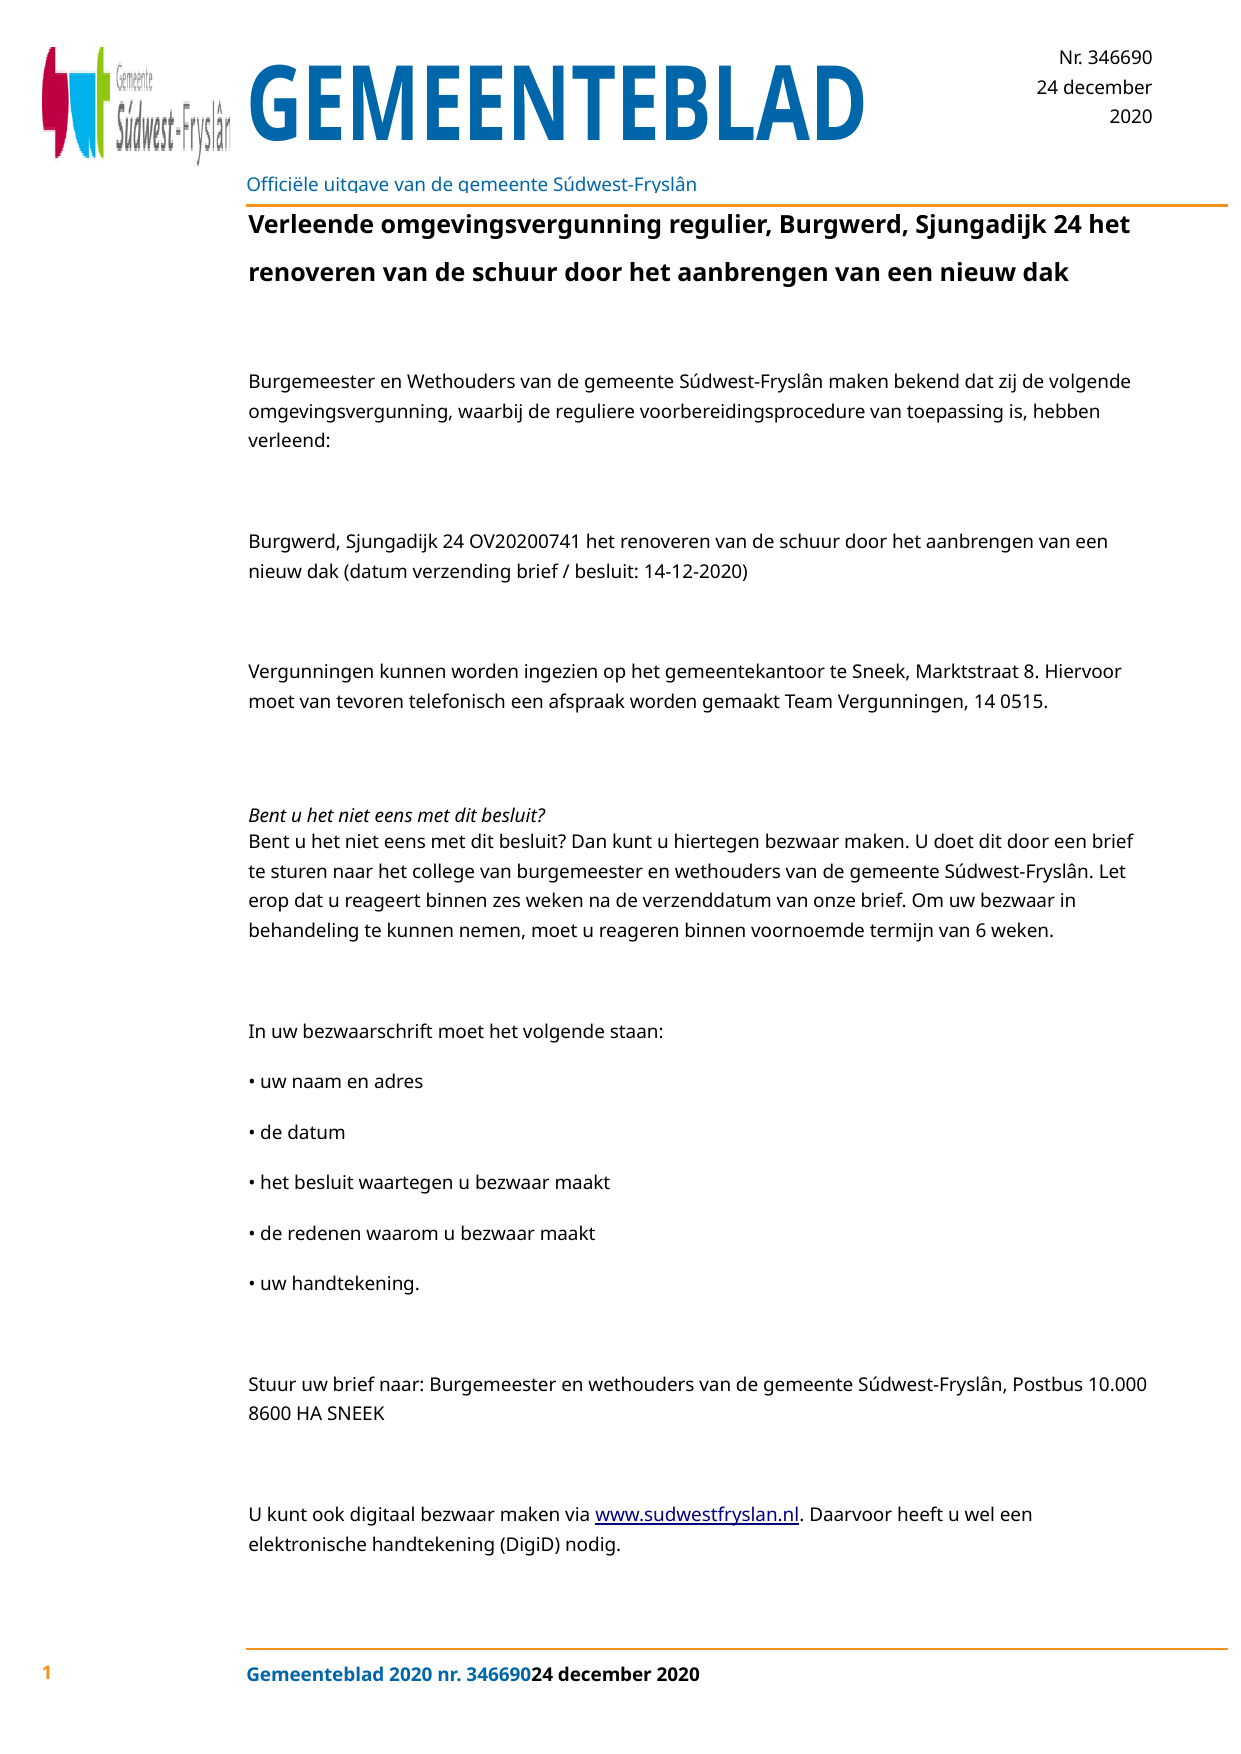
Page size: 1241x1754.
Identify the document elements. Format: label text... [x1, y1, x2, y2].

text In uw bezwaarschrift moet het volgende staan: [248, 1018, 1152, 1044]
text • het besluit waartegen u bezwaar maakt [248, 1169, 1152, 1195]
text Stuur uw brief naar: Burgemeester en wethouders van de gemeente Súdwest-Fryslân, Postbus 10.000 8600 HA SNEEK [248, 1371, 1152, 1426]
text Vergunningen kunnen worden ingezien op het gemeentekantoor te Sneek, Marktstraat 8. Hiervoor moet van tevoren telefonisch een afspraak worden gemaakt Team Vergunningen, 14 0515. [248, 659, 1152, 714]
text Bent u het niet eens met dit besluit? Dan kunt u hiertegen bezwaar maken. U doet dit door een brief te sturen naar het college van burgemeester en wethouders van de gemeente Súdwest-Fryslân. Let erop dat u reageert binnen zes weken na de verzenddatum van onze brief. Om uw bezwaar in behandeling te kunnen nemen, moet u reageren binnen voornoemde termijn van 6 weken. [248, 828, 1152, 943]
text Verleende omgevingsvergunning regulier, Burgwerd, Sjungadijk 24 het renoveren van de schuur door het aanbrengen van een nieuw dak [248, 207, 1152, 288]
text Bent u het niet eens met dit besluit? [248, 803, 1152, 828]
text Burgwerd, Sjungadijk 24 OV20200741 het renoveren van de schuur door het aanbrengen van een nieuw dak (datum verzending brief / besluit: 14-12-2020) [248, 528, 1152, 584]
text • uw handtekening. [248, 1270, 1152, 1296]
text U kunt ook digitaal bezwaar maken via www.sudwestfryslan.nl. Daarvoor heeft u wel een elektronische handtekening (DigiD) nodig. [248, 1501, 1152, 1557]
text • de redenen waarom u bezwaar maakt [248, 1220, 1152, 1245]
text • de datum [248, 1119, 1152, 1144]
picture [41, 47, 231, 172]
text Burgemeester en Wethouders van de gemeente Súdwest-Fryslân maken bekend dat zij de volgende omgevingsvergunning, waarbij de reguliere voorbereidingsprocedure van toepassing is, hebben verleend: [248, 368, 1152, 453]
text • uw naam en adres [248, 1068, 1152, 1094]
